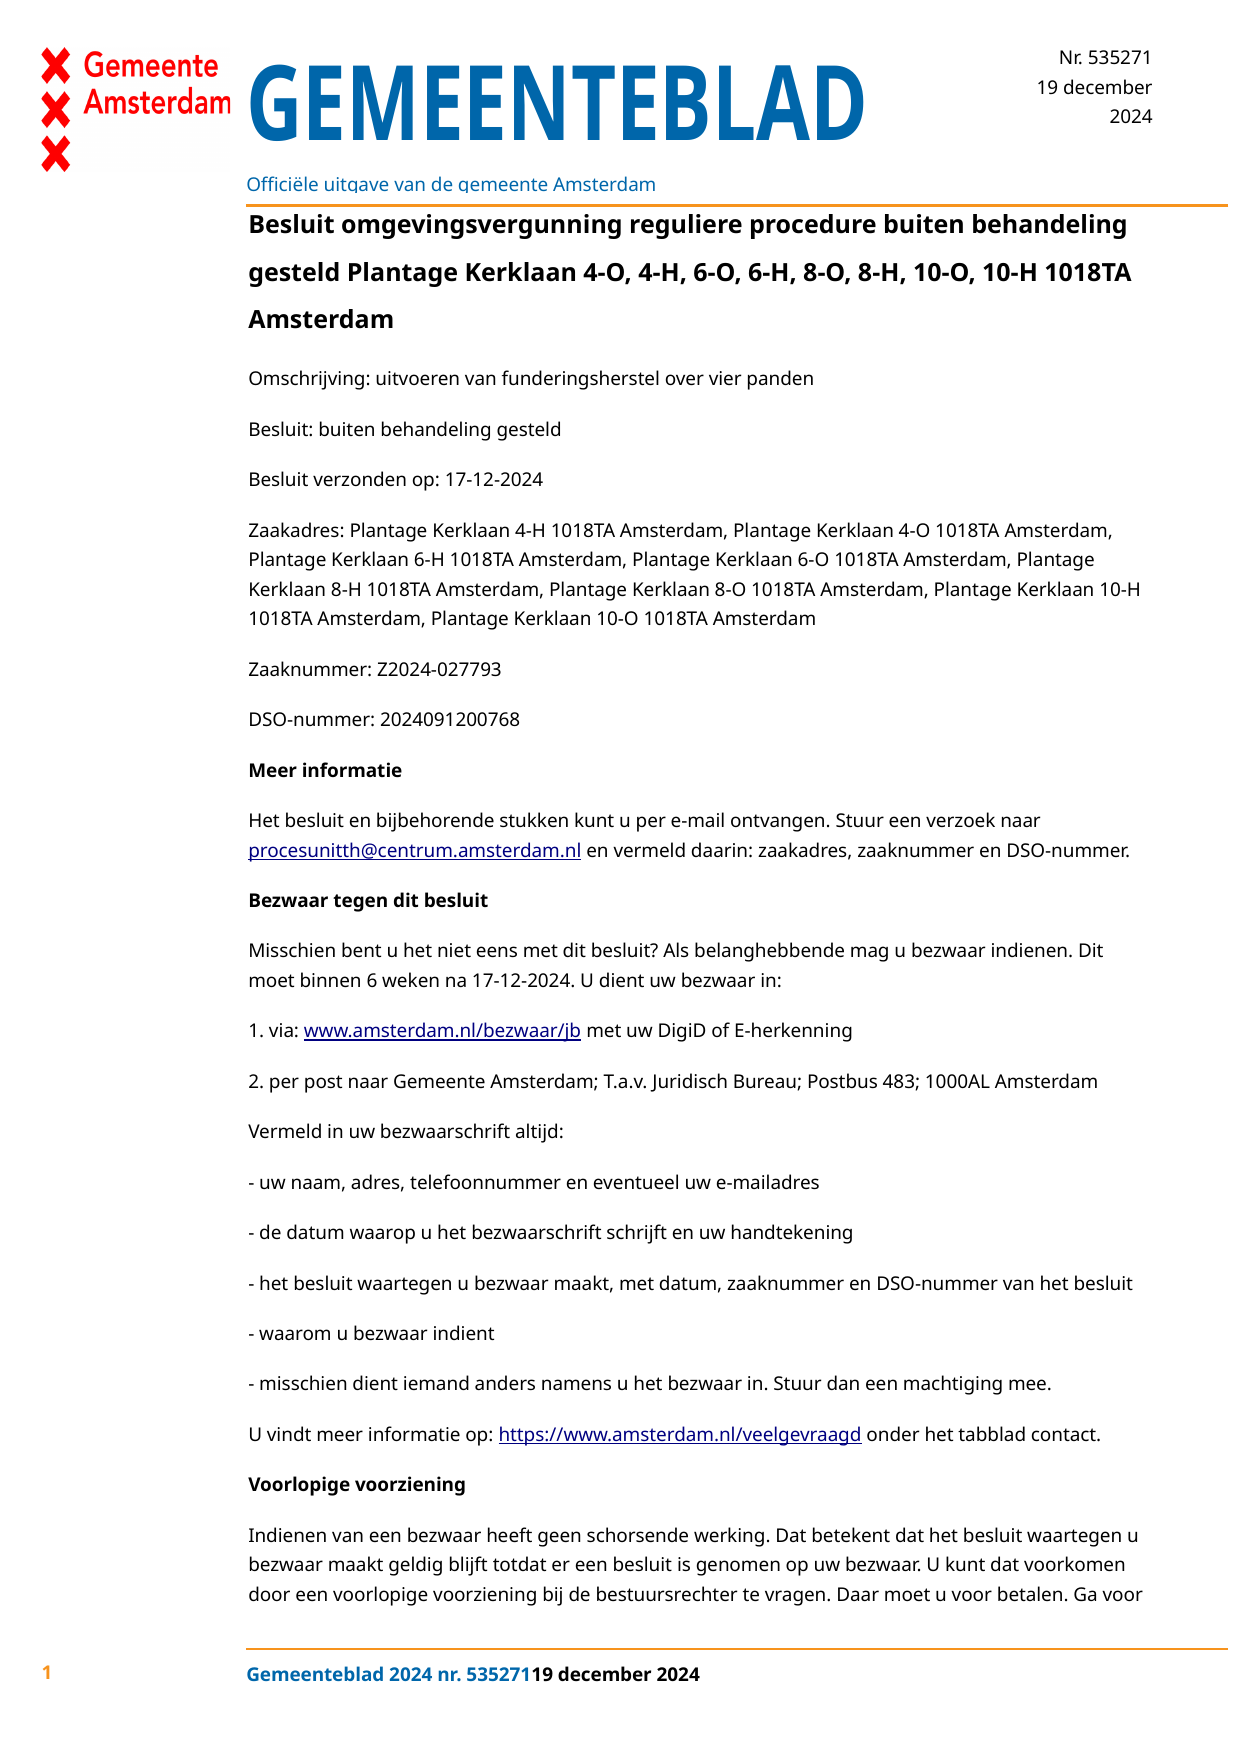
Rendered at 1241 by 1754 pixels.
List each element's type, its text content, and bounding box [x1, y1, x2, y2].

text Het besluit en bijbehorende stukken kunt u per e-mail ontvangen. Stuur een verzoek naar procesunitth@centrum.amsterdam.nl en vermeld daarin: zaakadres, zaaknummer en DSO-nummer. [248, 807, 1152, 862]
picture [41, 47, 231, 172]
text Besluit omgevingsvergunning reguliere procedure buiten behandeling gesteld Plantage Kerklaan 4-O, 4-H, 6-O, 6-H, 8-O, 8-H, 10-O, 10-H 1018TA Amsterdam [248, 207, 1152, 336]
text Zaaknummer: Z2024-027793 [248, 656, 1152, 682]
text Zaakadres: Plantage Kerklaan 4-H 1018TA Amsterdam, Plantage Kerklaan 4-O 1018TA Amsterdam, Plantage Kerklaan 6-H 1018TA Amsterdam, Plantage Kerklaan 6-O 1018TA Amsterdam, Plantage Kerklaan 8-H 1018TA Amsterdam, Plantage Kerklaan 8-O 1018TA Amsterdam, Plantage Kerklaan 10-H 1018TA Amsterdam, Plantage Kerklaan 10-O 1018TA Amsterdam [248, 517, 1152, 631]
text Besluit: buiten behandeling gesteld [248, 416, 1152, 442]
text - waarom u bezwaar indient [248, 1320, 1152, 1346]
text - uw naam, adres, telefoonnummer en eventueel uw e-mailadres [248, 1169, 1152, 1194]
text 2. per post naar Gemeente Amsterdam; T.a.v. Juridisch Bureau; Postbus 483; 1000AL Amsterdam [248, 1068, 1152, 1094]
text - het besluit waartegen u bezwaar maakt, met datum, zaaknummer en DSO-nummer van het besluit [248, 1270, 1152, 1295]
text Misschien bent u het niet eens met dit besluit? Als belanghebbende mag u bezwaar indienen. Dit moet binnen 6 weken na 17-12-2024. U dient uw bezwaar in: [248, 938, 1152, 993]
text Omschrijving: uitvoeren van funderingsherstel over vier panden [248, 366, 1152, 391]
text U vindt meer informatie op: https://www.amsterdam.nl/veelgevraagd onder het tabblad contact. [248, 1421, 1152, 1447]
text Indienen van een bezwaar heeft geen schorsende werking. Dat betekent dat het besluit waartegen u bezwaar maakt geldig blijft totdat er een besluit is genomen op uw bezwaar. U kunt dat voorkomen door een voorlopige voorziening bij de bestuursrechter te vragen. Daar moet u voor betalen. Ga voor [248, 1522, 1152, 1607]
text 1. via: www.amsterdam.nl/bezwaar/jb met uw DigiD of E-herkenning [248, 1018, 1152, 1043]
text - misschien dient iemand anders namens u het bezwaar in. Stuur dan een machtiging mee. [248, 1371, 1152, 1396]
text Meer informatie [248, 757, 1152, 782]
text Voorlopige voorziening [248, 1471, 1152, 1497]
text DSO-nummer: 2024091200768 [248, 706, 1152, 732]
text Bezwaar tegen dit besluit [248, 887, 1152, 913]
text Besluit verzonden op: 17-12-2024 [248, 466, 1152, 492]
text Vermeld in uw bezwaarschrift altijd: [248, 1118, 1152, 1144]
text - de datum waarop u het bezwaarschrift schrijft en uw handtekening [248, 1219, 1152, 1245]
